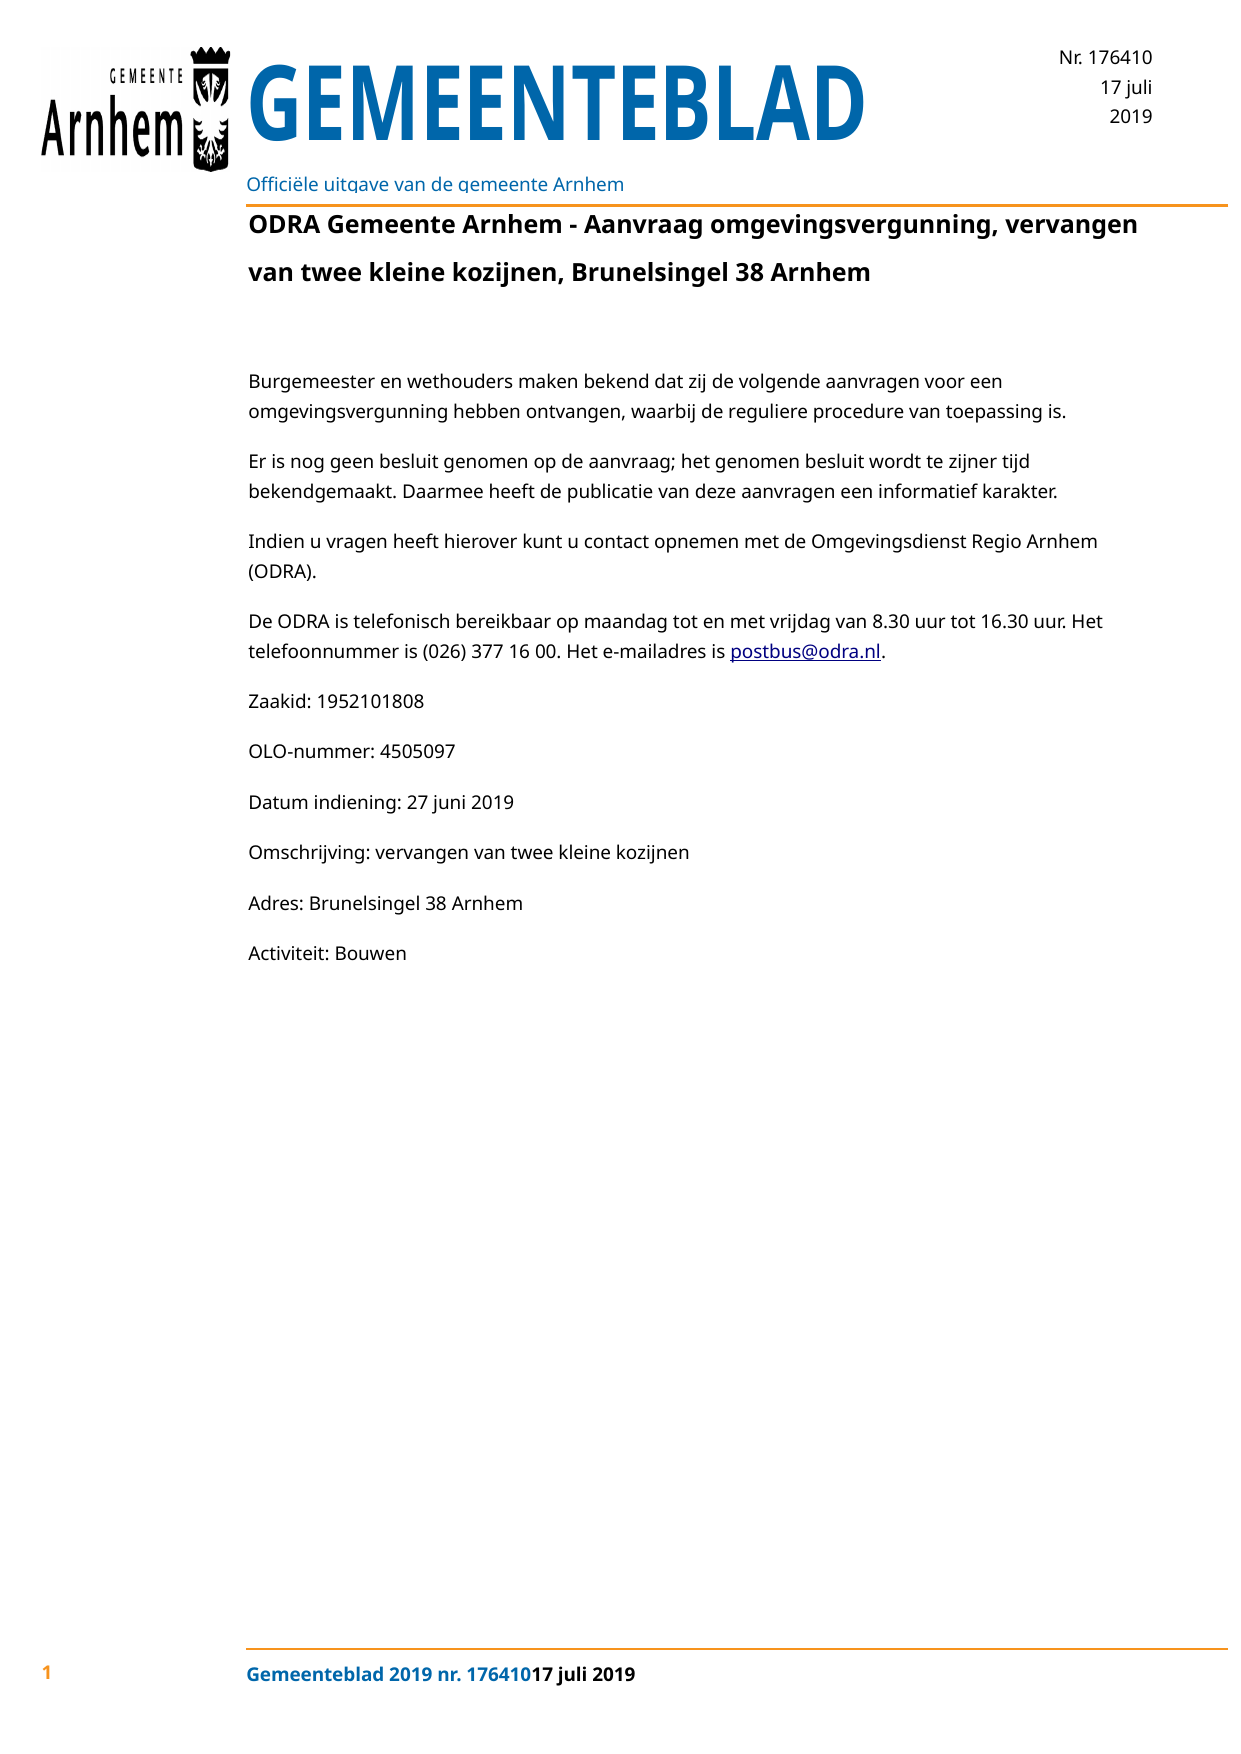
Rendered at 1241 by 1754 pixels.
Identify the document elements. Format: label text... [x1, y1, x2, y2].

text ODRA Gemeente Arnhem - Aanvraag omgevingsvergunning, vervangen van twee kleine kozijnen, Brunelsingel 38 Arnhem [248, 207, 1152, 288]
text Zaakid: 1952101808 [248, 688, 1152, 714]
text Activiteit: Bouwen [248, 940, 1152, 966]
text Adres: Brunelsingel 38 Arnhem [248, 890, 1152, 916]
text Er is nog geen besluit genomen op de aanvraag; het genomen besluit wordt te zijner tijd bekendgemaakt. Daarmee heeft de publicatie van deze aanvragen een informatief karakter. [248, 448, 1152, 504]
text Burgemeester en wethouders maken bekend dat zij de volgende aanvragen voor een omgevingsvergunning hebben ontvangen, waarbij de reguliere procedure van toepassing is. [248, 368, 1152, 424]
text OLO-nummer: 4505097 [248, 739, 1152, 764]
picture [41, 47, 231, 172]
text Datum indiening: 27 juni 2019 [248, 789, 1152, 815]
text De ODRA is telefonisch bereikbaar op maandag tot en met vrijdag van 8.30 uur tot 16.30 uur. Het telefoonnummer is (026) 377 16 00. Het e-mailadres is postbus@odra.nl. [248, 608, 1152, 664]
text Indien u vragen heeft hierover kunt u contact opnemen met de Omgevingsdienst Regio Arnhem (ODRA). [248, 528, 1152, 584]
text Omschrijving: vervangen van twee kleine kozijnen [248, 839, 1152, 865]
